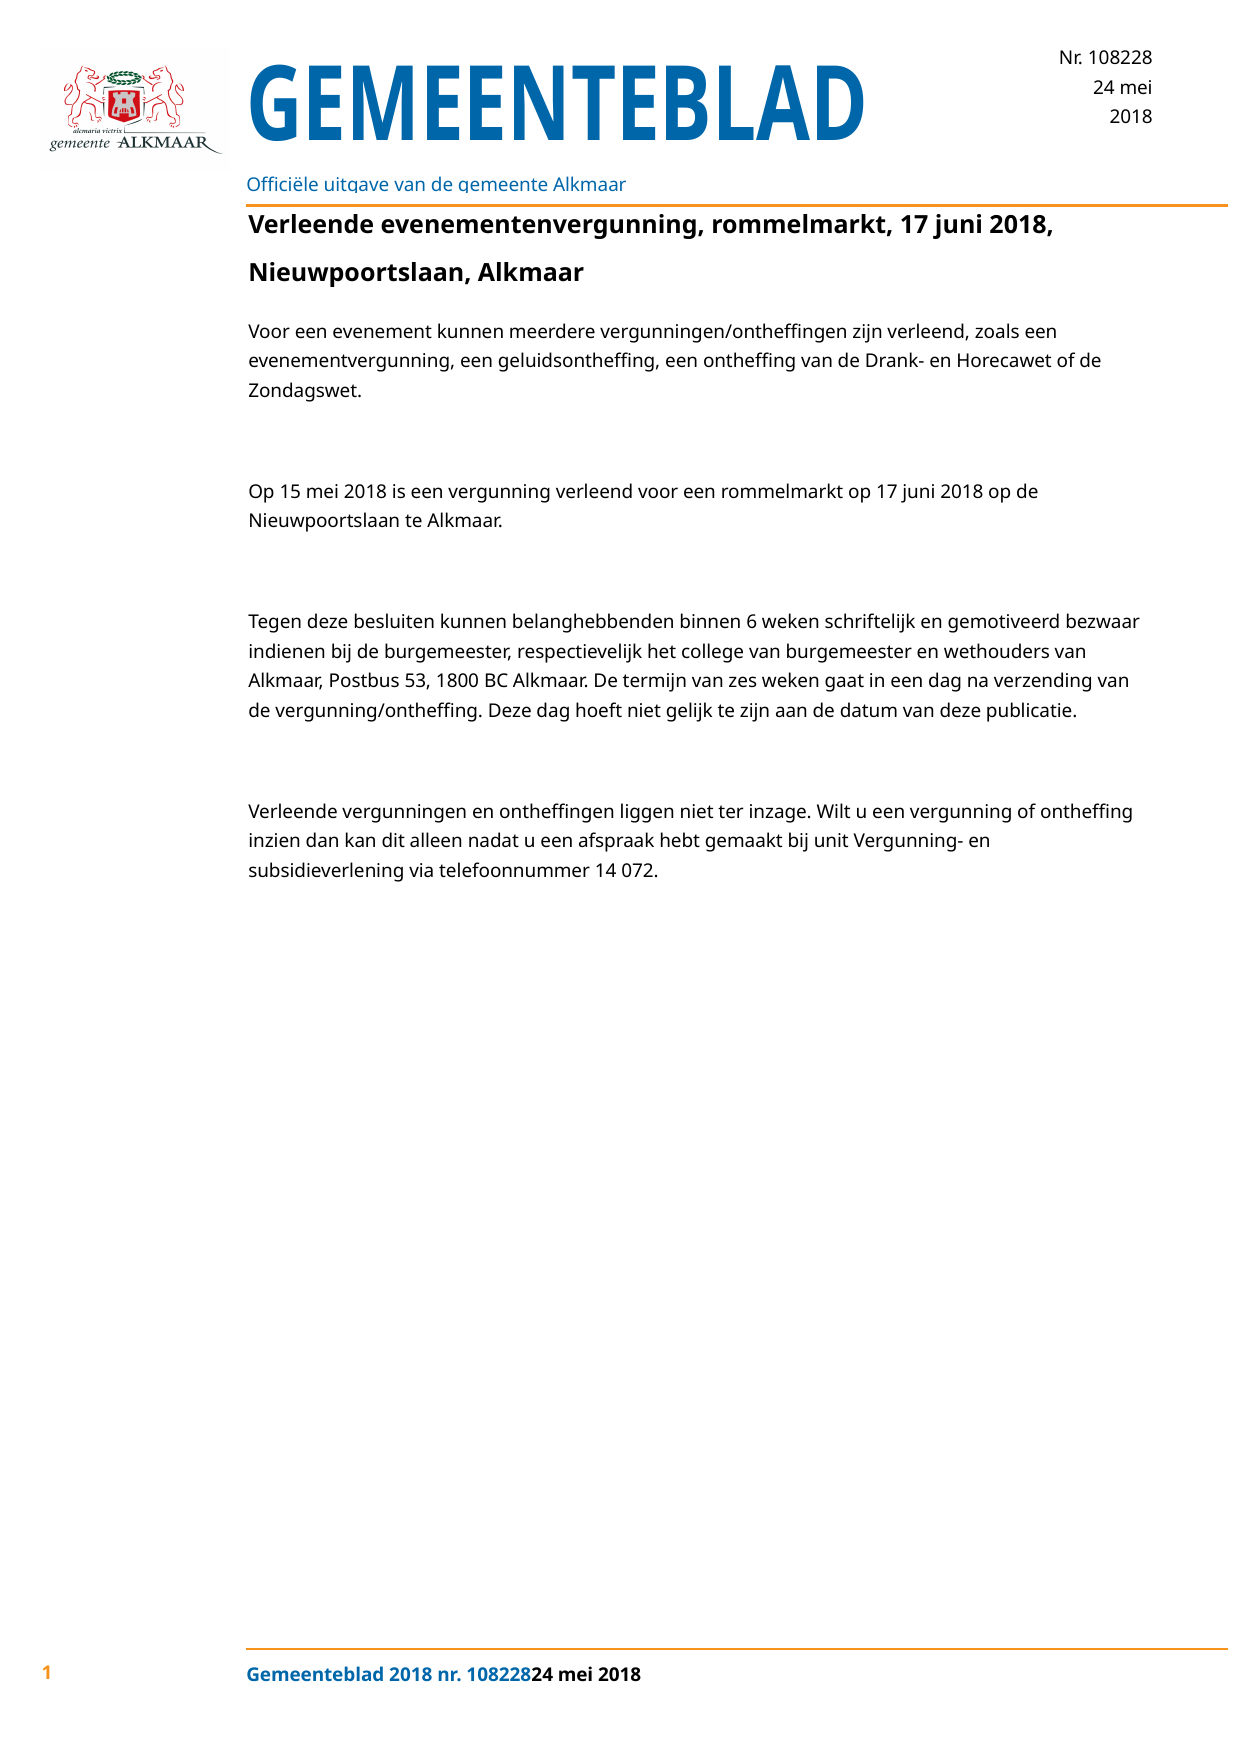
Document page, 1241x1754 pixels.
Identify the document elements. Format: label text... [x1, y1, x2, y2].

text Verleende evenementenvergunning, rommelmarkt, 17 juni 2018, Nieuwpoortslaan, Alkmaar [248, 207, 1152, 288]
text Verleende vergunningen en ontheffingen liggen niet ter inzage. Wilt u een vergunning of ontheffing inzien dan kan dit alleen nadat u een afspraak hebt gemaakt bij unit Vergunning- en subsidieverlening via telefoonnummer 14 072. [248, 798, 1152, 883]
text Op 15 mei 2018 is een vergunning verleend voor een rommelmarkt op 17 juni 2018 op de Nieuwpoortslaan te Alkmaar. [248, 478, 1152, 533]
text Voor een evenement kunnen meerdere vergunningen/ontheffingen zijn verleend, zoals een evenementvergunning, een geluidsontheffing, een ontheffing van de Drank- en Horecawet of de Zondagswet. [248, 318, 1152, 403]
text Tegen deze besluiten kunnen belanghebbenden binnen 6 weken schriftelijk en gemotiveerd bezwaar indienen bij de burgemeester, respectievelijk het college van burgemeester en wethouders van Alkmaar, Postbus 53, 1800 BC Alkmaar. De termijn van zes weken gaat in een dag na verzending van de vergunning/ontheffing. Deze dag hoeft niet gelijk te zijn aan de datum van deze publicatie. [248, 608, 1152, 723]
picture [41, 47, 231, 172]
